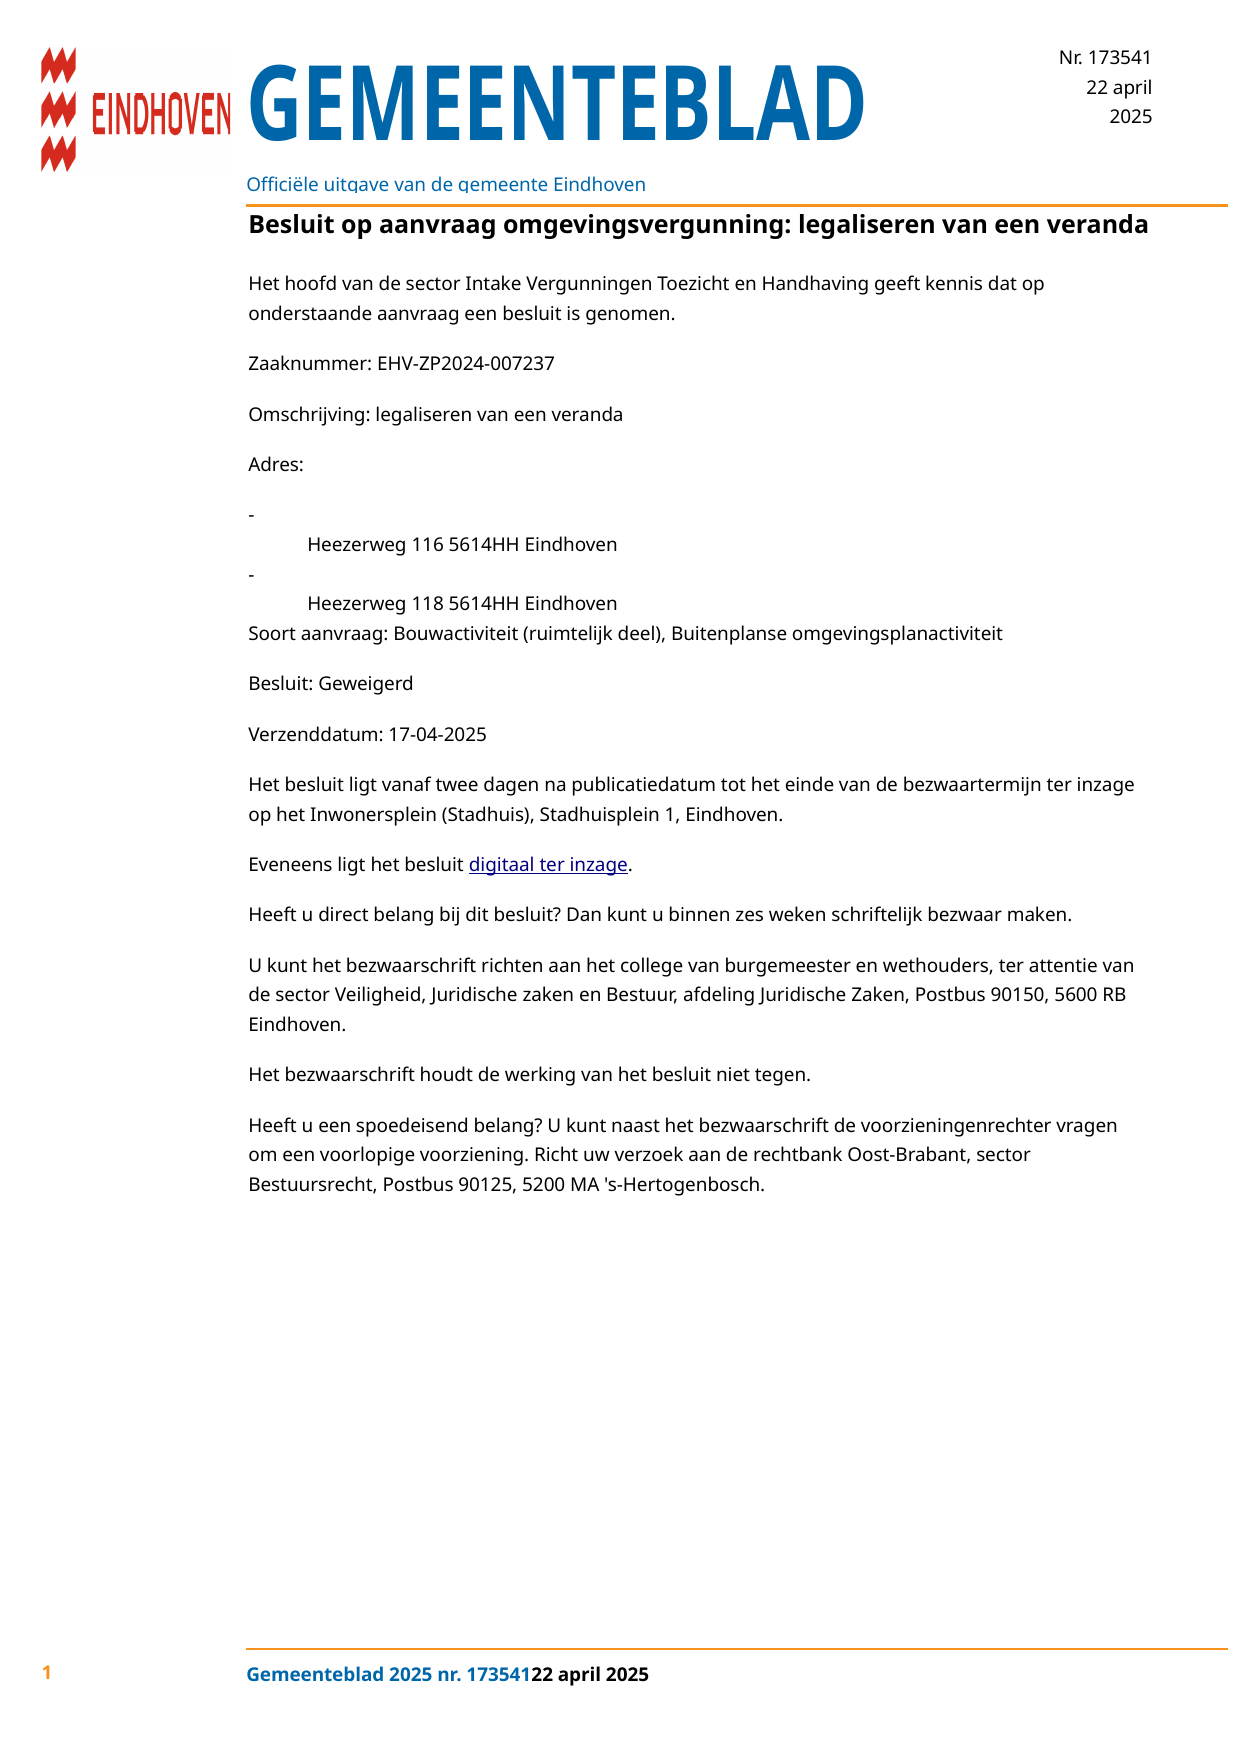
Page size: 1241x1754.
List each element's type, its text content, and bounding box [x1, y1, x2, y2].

picture [41, 47, 231, 172]
text Adres: [248, 451, 1152, 477]
text Eveneens ligt het besluit digitaal ter inzage. [248, 851, 1152, 877]
text Heeft u direct belang bij dit besluit? Dan kunt u binnen zes weken schriftelijk bezwaar maken. [248, 902, 1152, 927]
text Soort aanvraag: Bouwactiviteit (ruimtelijk deel), Buitenplanse omgevingsplanactiviteit [248, 620, 1152, 646]
list Heezerweg 116 5614HH Eindhoven [248, 531, 1152, 557]
text Het hoofd van de sector Intake Vergunningen Toezicht en Handhaving geeft kennis dat op onderstaande aanvraag een besluit is genomen. [248, 270, 1152, 326]
text Het besluit ligt vanaf twee dagen na publicatiedatum tot het einde van de bezwaartermijn ter inzage op het Inwonersplein (Stadhuis), Stadhuisplein 1, Eindhoven. [248, 771, 1152, 826]
text Zaaknummer: EHV-ZP2024-007237 [248, 350, 1152, 376]
text Besluit: Geweigerd [248, 670, 1152, 696]
text Verzenddatum: 17-04-2025 [248, 721, 1152, 746]
text U kunt het bezwaarschrift richten aan het college van burgemeester en wethouders, ter attentie van de sector Veiligheid, Juridische zaken en Bestuur, afdeling Juridische Zaken, Postbus 90150, 5600 RB Eindhoven. [248, 952, 1152, 1037]
text Besluit op aanvraag omgevingsvergunning: legaliseren van een veranda [248, 207, 1152, 241]
text Het bezwaarschrift houdt de werking van het besluit niet tegen. [248, 1062, 1152, 1087]
text Heeft u een spoedeisend belang? U kunt naast het bezwaarschrift de voorzieningenrechter vragen om een voorlopige voorziening. Richt uw verzoek aan de rechtbank Oost-Brabant, sector Bestuursrecht, Postbus 90125, 5200 MA 's-Hertogenbosch. [248, 1112, 1152, 1197]
list Heezerweg 118 5614HH Eindhoven [248, 590, 1152, 616]
text Omschrijving: legaliseren van een veranda [248, 401, 1152, 426]
